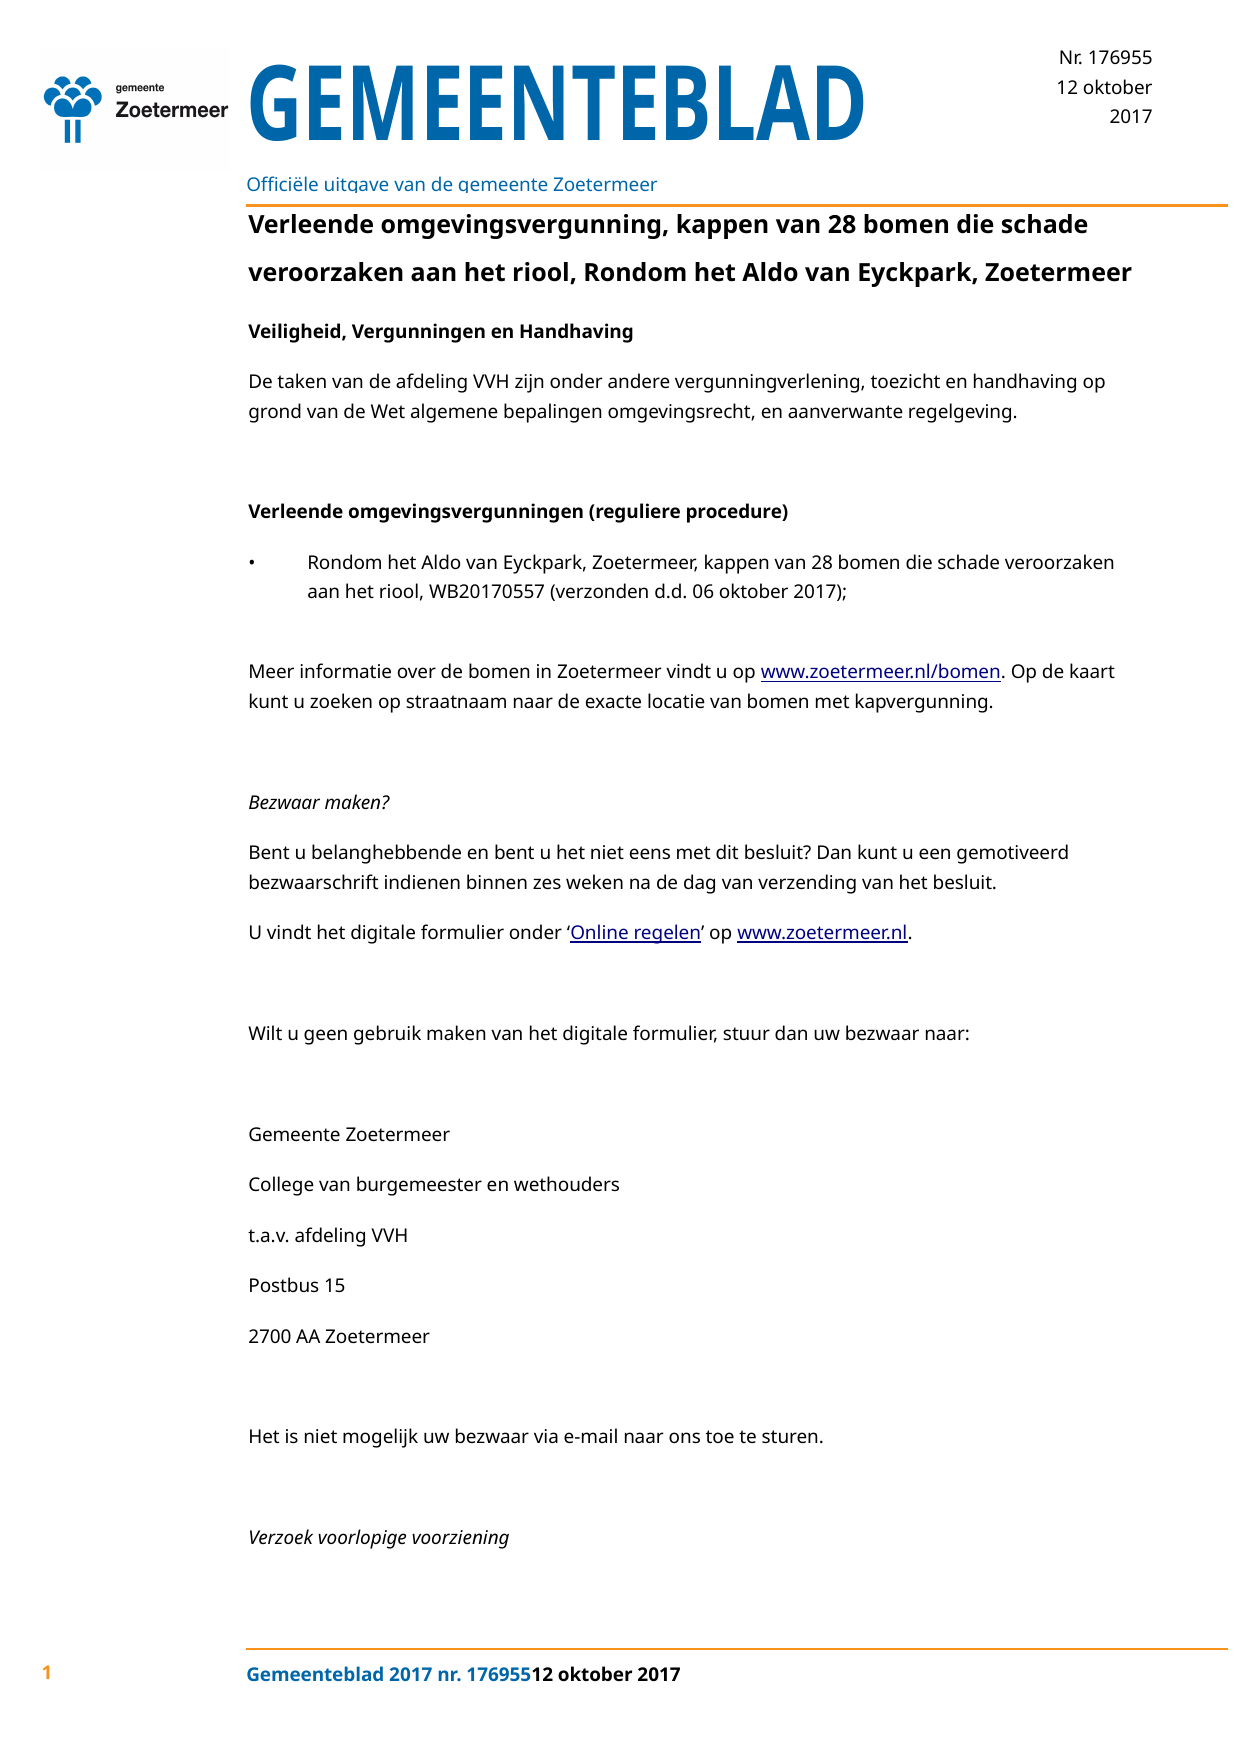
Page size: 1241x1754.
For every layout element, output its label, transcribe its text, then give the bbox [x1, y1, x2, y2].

text Meer informatie over de bomen in Zoetermeer vindt u op www.zoetermeer.nl/bomen. Op de kaart kunt u zoeken op straatnaam naar de exacte locatie van bomen met kapvergunning. [248, 659, 1152, 714]
text Verleende omgevingsvergunning, kappen van 28 bomen die schade veroorzaken aan het riool, Rondom het Aldo van Eyckpark, Zoetermeer [248, 207, 1152, 288]
text Het is niet mogelijk uw bezwaar via e-mail naar ons toe te sturen. [248, 1424, 1152, 1449]
text Bent u belanghebbende en bent u het niet eens met dit besluit? Dan kunt u een gemotiveerd bezwaarschrift indienen binnen zes weken na de dag van verzending van het besluit. [248, 839, 1152, 895]
text t.a.v. afdeling VVH [248, 1222, 1152, 1248]
text Bezwaar maken? [248, 789, 1152, 815]
text Verzoek voorlopige voorziening [248, 1524, 1152, 1550]
text Verleende omgevingsvergunningen (reguliere procedure) [248, 499, 1152, 524]
text Veiligheid, Vergunningen en Handhaving [248, 318, 1152, 344]
list Rondom het Aldo van Eyckpark, Zoetermeer, kappen van 28 bomen die schade veroorzaken aan het riool, WB20170557 (verzonden d.d. 06 oktober 2017); [248, 549, 1152, 604]
text Gemeente Zoetermeer [248, 1121, 1152, 1147]
text Postbus 15 [248, 1272, 1152, 1298]
text U vindt het digitale formulier onder ‘Online regelen’ op www.zoetermeer.nl. [248, 919, 1152, 945]
text College van burgemeester en wethouders [248, 1172, 1152, 1197]
text 2700 AA Zoetermeer [248, 1323, 1152, 1349]
text De taken van de afdeling VVH zijn onder andere vergunningverlening, toezicht en handhaving op grond van de Wet algemene bepalingen omgevingsrecht, en aanverwante regelgeving. [248, 368, 1152, 424]
picture [41, 47, 231, 172]
text Wilt u geen gebruik maken van het digitale formulier, stuur dan uw bezwaar naar: [248, 1020, 1152, 1046]
